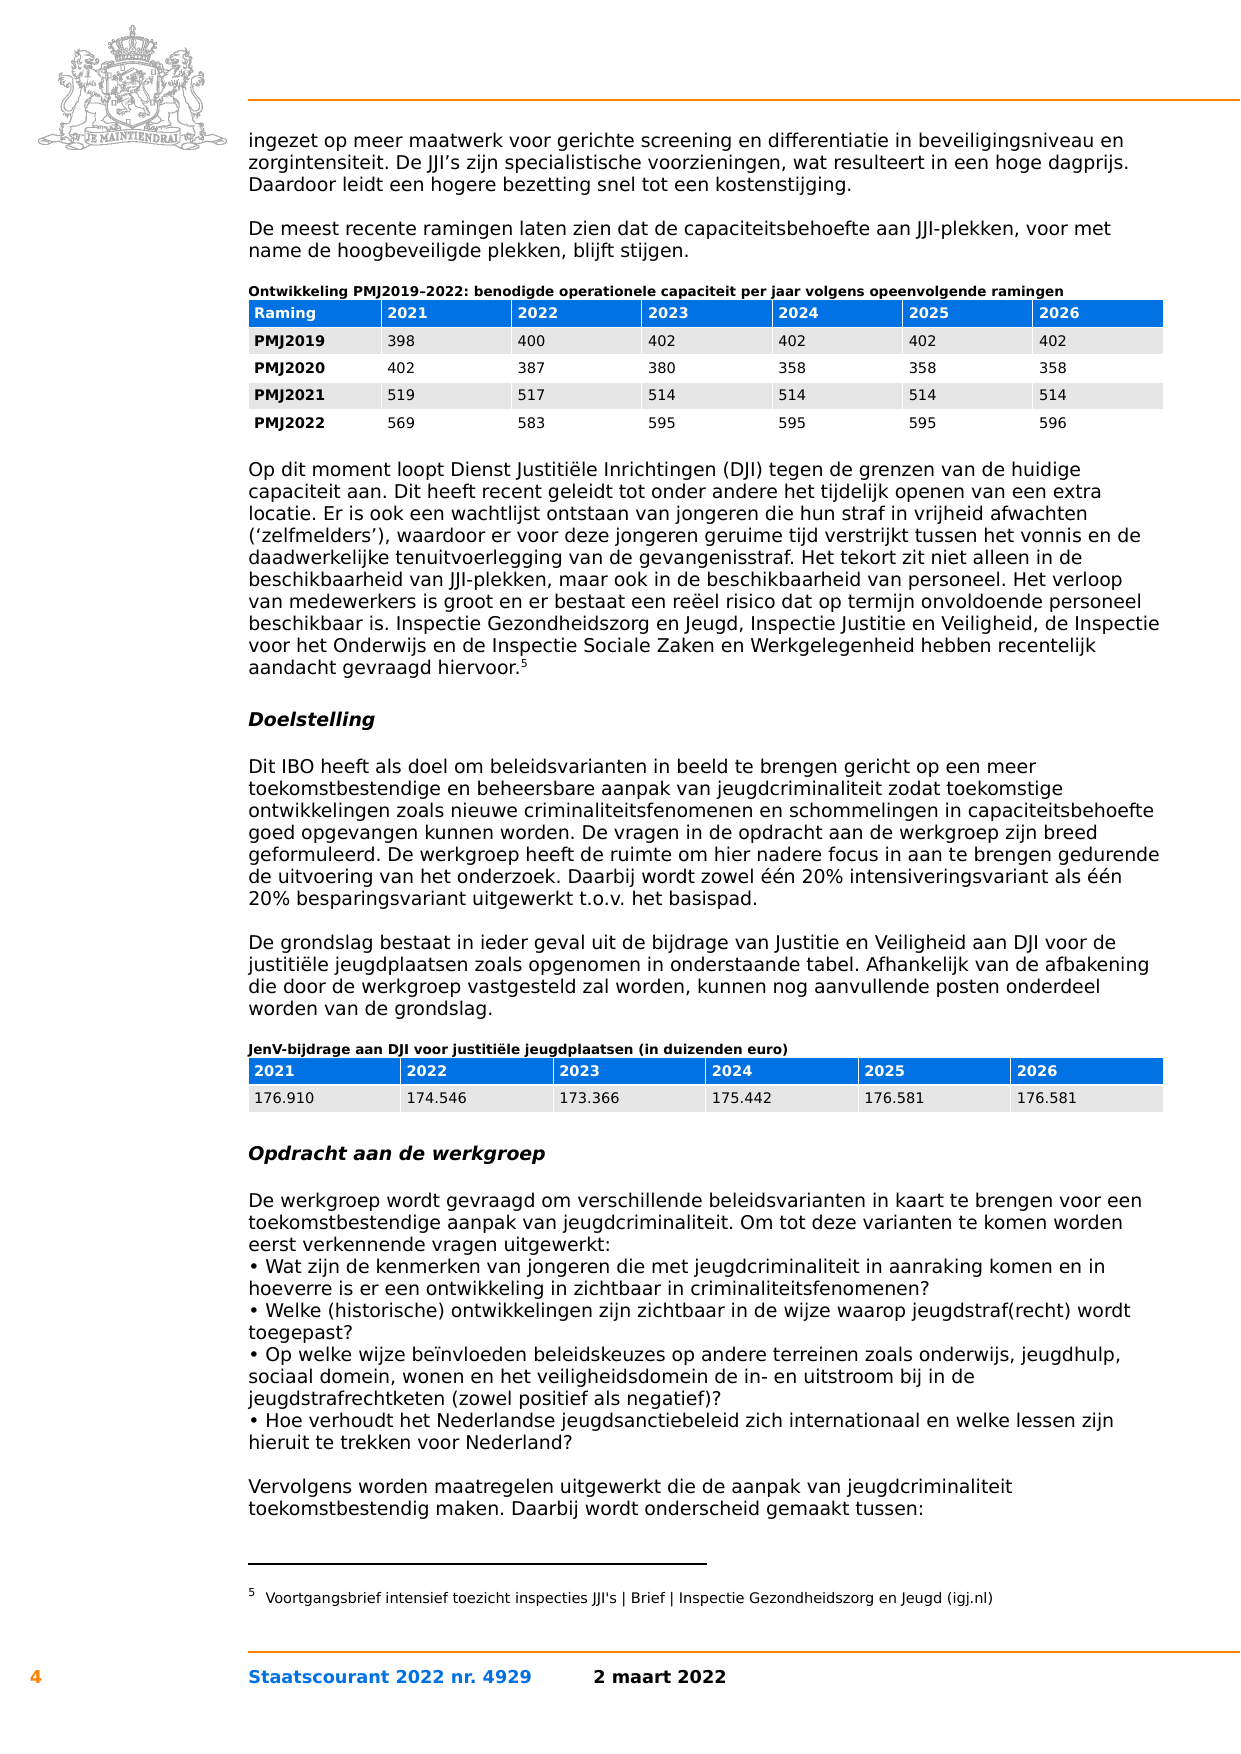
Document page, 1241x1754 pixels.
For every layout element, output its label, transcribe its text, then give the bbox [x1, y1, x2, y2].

table_cell 2022 [401, 1058, 553, 1084]
text Op dit moment loopt Dienst Justitiële Inrichtingen (DJI) tegen de grenzen van de huidige capaciteit aan. Dit heeft recent geleidt tot onder andere het tijdelijk openen van een extra locatie. Er is ook een wachtlijst ontstaan van jongeren die hun straf in vrijheid afwachten (‘zelfmelders’), waardoor er voor deze jongeren geruime tijd verstrijkt tussen het vonnis en de daadwerkelijke tenuitvoerlegging van de gevangenisstraf. Het tekort zit niet alleen in de beschikbaarheid van JJI-plekken, maar ook in de beschikbaarheid van personeel. Het verloop van medewerkers is groot en er bestaat een reëel risico dat op termijn onvoldoende personeel beschikbaar is. Inspectie Gezondheidszorg en Jeugd, Inspectie Justitie en Veiligheid, de Inspectie voor het Onderwijs en de Inspectie Sociale Zaken en Werkgelegenheid hebben recentelijk aandacht gevraagd hiervoor. [248, 459, 1163, 679]
table_cell 400 [512, 328, 641, 354]
table_cell 583 [512, 410, 641, 436]
table_cell 175.442 [706, 1086, 858, 1112]
text Vervolgens worden maatregelen uitgewerkt die de aanpak van jeugdcriminaliteit toekomstbestendig maken. Daarbij wordt onderscheid gemaakt tussen: [248, 1476, 1163, 1519]
table_cell 2026 [1033, 300, 1163, 327]
table_cell PMJ2020 [249, 355, 381, 381]
text • Welke (historische) ontwikkelingen zijn zichtbaar in de wijze waarop jeugdstraf(recht) wordt toegepast? [248, 1300, 1163, 1344]
table_cell 176.910 [249, 1086, 400, 1112]
table_cell 176.581 [859, 1086, 1010, 1112]
table_header Ontwikkeling PMJ2019–2022: benodigde operationele capaciteit per jaar volgens opeenvolgende ramingen [248, 284, 1163, 299]
text De grondslag bestaat in ieder geval uit de bijdrage van Justitie en Veiligheid aan DJI voor de justitiële jeugdplaatsen zoals opgenomen in onderstaande tabel. Afhankelijk van de afbakening die door de werkgroep vastgesteld zal worden, kunnen nog aanvullende posten onderdeel worden van de grondslag. [248, 932, 1163, 1019]
table_cell 2026 [1011, 1058, 1163, 1084]
table_cell 514 [773, 383, 902, 409]
text Voortgangsbrief intensief toezicht inspecties JJI's | Brief | Inspectie Gezondheidszorg en Jeugd (igj.nl) [248, 1586, 1163, 1608]
table_cell 402 [642, 328, 772, 354]
table_cell 402 [382, 355, 511, 381]
table_cell 2024 [706, 1058, 858, 1084]
table_cell 595 [773, 410, 902, 436]
table_cell 173.366 [554, 1086, 705, 1112]
table_cell 358 [773, 355, 902, 381]
text • Op welke wijze beïnvloeden beleidskeuzes op andere terreinen zoals onderwijs, jeugdhulp, sociaal domein, wonen en het veiligheidsdomein de in- en uitstroom bij in de jeugdstrafrechtketen (zowel positief als negatief)? [248, 1344, 1163, 1410]
text Dit IBO heeft als doel om beleidsvarianten in beeld te brengen gericht op een meer toekomstbestendige en beheersbare aanpak van jeugdcriminaliteit zodat toekomstige ontwikkelingen zoals nieuwe criminaliteitsfenomenen en schommelingen in capaciteitsbehoefte goed opgevangen kunnen worden. De vragen in de opdracht aan de werkgroep zijn breed geformuleerd. De werkgroep heeft de ruimte om hier nadere focus in aan te brengen gedurende de uitvoering van het onderzoek. Daarbij wordt zowel één 20% intensiveringsvariant als één 20% besparingsvariant uitgewerkt t.o.v. het basispad. [248, 756, 1163, 910]
table_cell 402 [773, 328, 902, 354]
table_cell Raming [249, 300, 381, 327]
table_cell 595 [642, 410, 772, 436]
table_cell 2025 [903, 300, 1032, 327]
table_cell 514 [1033, 383, 1163, 409]
table_cell PMJ2021 [249, 383, 381, 409]
table_cell 519 [382, 383, 511, 409]
table_cell 380 [642, 355, 772, 381]
text • Wat zijn de kenmerken van jongeren die met jeugdcriminaliteit in aanraking komen en in hoeverre is er een ontwikkeling in zichtbaar in criminaliteitsfenomenen? [248, 1256, 1163, 1300]
text De meest recente ramingen laten zien dat de capaciteitsbehoefte aan JJI-plekken, voor met name de hoogbeveiligde plekken, blijft stijgen. [248, 218, 1163, 262]
table_cell 402 [903, 328, 1032, 354]
text • Hoe verhoudt het Nederlandse jeugdsanctiebeleid zich internationaal en welke lessen zijn hieruit te trekken voor Nederland? [248, 1410, 1163, 1454]
text ingezet op meer maatwerk voor gerichte screening en differentiatie in beveiligingsniveau en zorgintensiteit. De JJI’s zijn specialistische voorzieningen, wat resulteert in een hoge dagprijs. Daardoor leidt een hogere bezetting snel tot een kostenstijging. [248, 130, 1163, 196]
table_cell 596 [1033, 410, 1163, 436]
table_cell 358 [903, 355, 1032, 381]
text De werkgroep wordt gevraagd om verschillende beleidsvarianten in kaart te brengen voor een toekomstbestendige aanpak van jeugdcriminaliteit. Om tot deze varianten te komen worden eerst verkennende vragen uitgewerkt: [248, 1190, 1163, 1256]
table_cell PMJ2019 [249, 328, 381, 354]
table_header JenV-bijdrage aan DJI voor justitiële jeugdplaatsen (in duizenden euro) [248, 1041, 1163, 1057]
table_cell 174.546 [401, 1086, 553, 1112]
table_cell 402 [1033, 328, 1163, 354]
table_cell PMJ2022 [249, 410, 381, 436]
table_cell 2021 [249, 1058, 400, 1084]
table_cell 514 [642, 383, 772, 409]
table_cell 2024 [773, 300, 902, 327]
table_cell 569 [382, 410, 511, 436]
table_cell 358 [1033, 355, 1163, 381]
table_cell 595 [903, 410, 1032, 436]
table_cell 387 [512, 355, 641, 381]
picture [38, 25, 227, 150]
table_cell 2023 [642, 300, 772, 327]
table_cell 2025 [859, 1058, 1010, 1084]
subtitle Opdracht aan de werkgroep [248, 1143, 1163, 1165]
table_cell 176.581 [1011, 1086, 1163, 1112]
table_cell 2021 [382, 300, 511, 327]
table_cell 517 [512, 383, 641, 409]
subtitle Doelstelling [248, 709, 1163, 731]
table_cell 398 [382, 328, 511, 354]
table_cell 2023 [554, 1058, 705, 1084]
table_cell 514 [903, 383, 1032, 409]
table_cell 2022 [512, 300, 641, 327]
